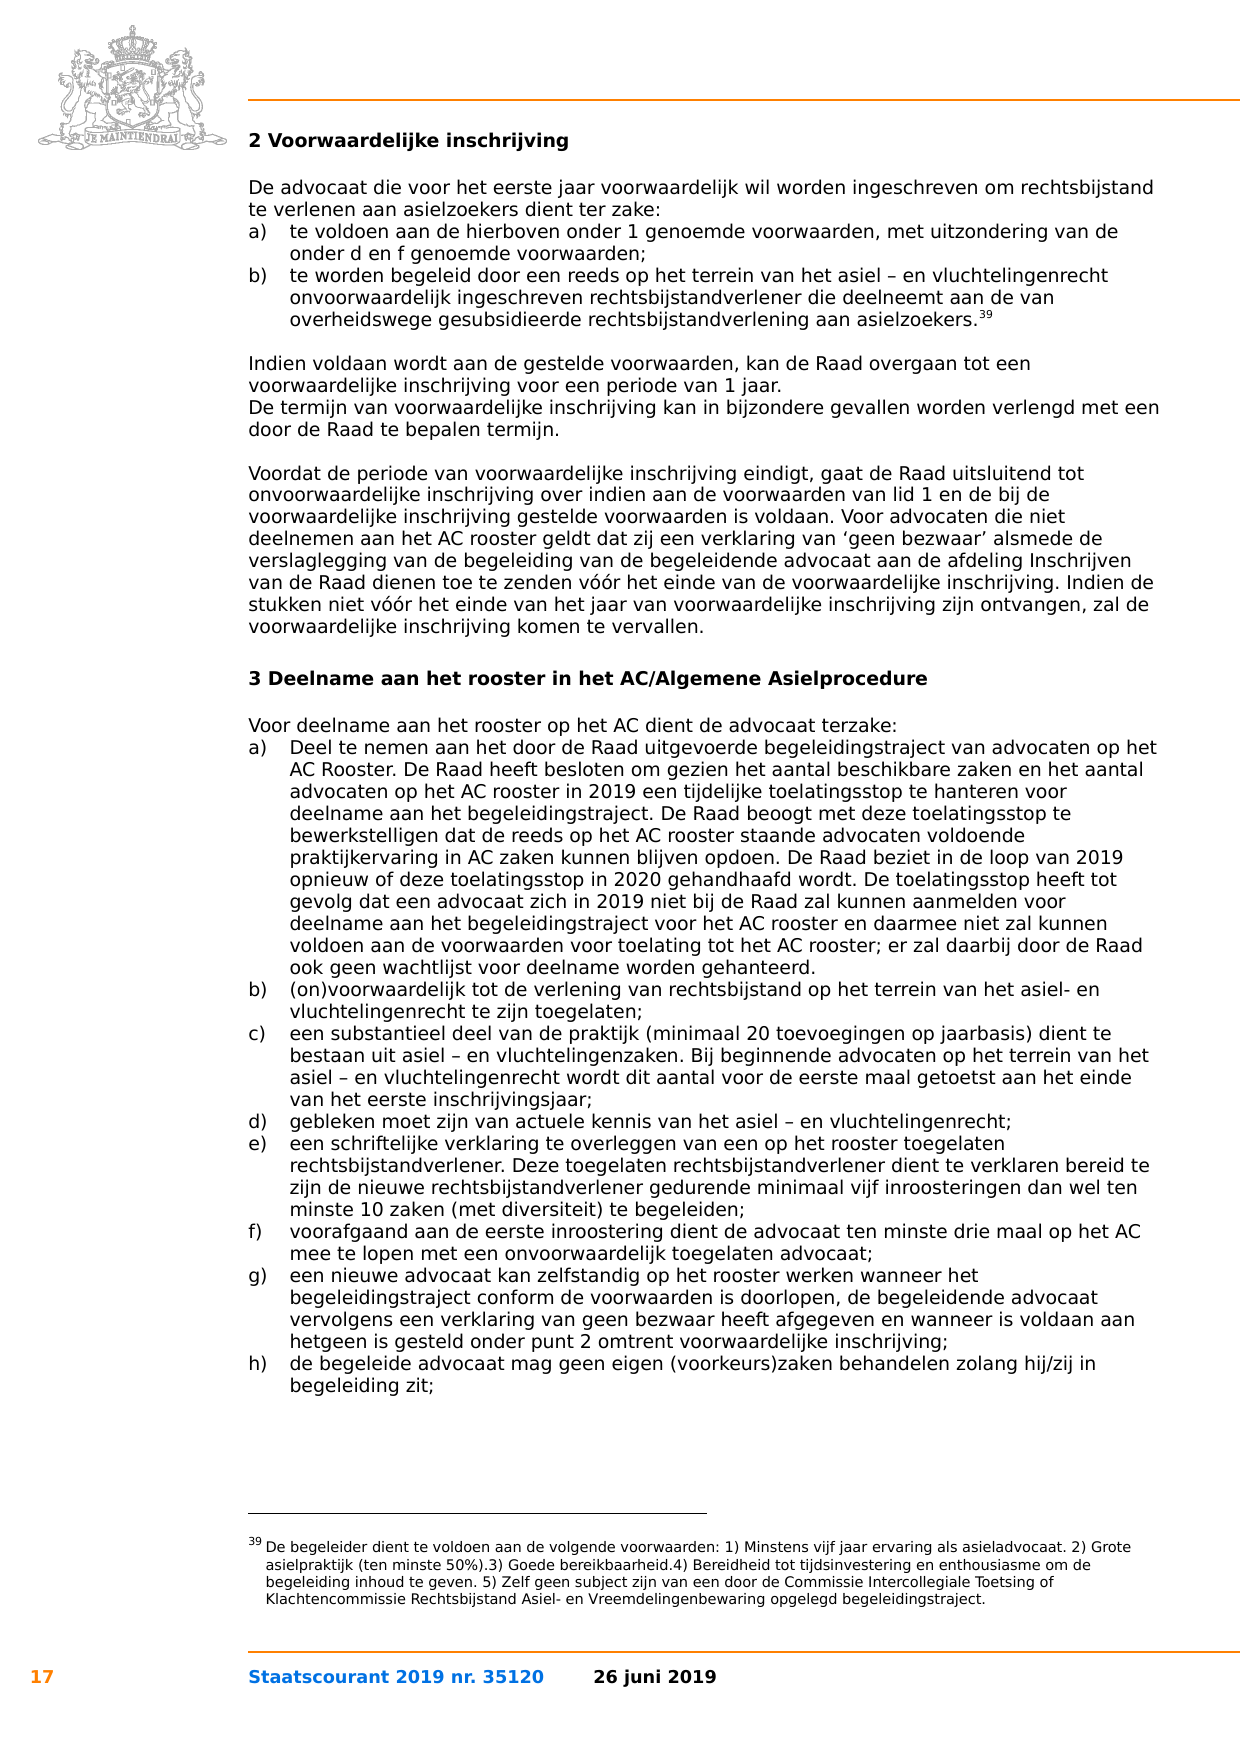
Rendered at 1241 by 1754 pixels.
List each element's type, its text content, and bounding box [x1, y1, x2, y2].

text De termijn van voorwaardelijke inschrijving kan in bijzondere gevallen worden verlengd met een door de Raad te bepalen termijn. [248, 397, 1163, 441]
text Indien voldaan wordt aan de gestelde voorwaarden, kan de Raad overgaan tot een voorwaardelijke inschrijving voor een periode van 1 jaar. [248, 353, 1163, 397]
subtitle 2 Voorwaardelijke inschrijving [248, 130, 1163, 152]
text g) een nieuwe advocaat kan zelfstandig op het rooster werken wanneer het begeleidingstraject conform de voorwaarden is doorlopen, de begeleidende advocaat vervolgens een verklaring van geen bezwaar heeft afgegeven en wanneer is voldaan aan hetgeen is gesteld onder punt 2 omtrent voorwaardelijke inschrijving; [248, 1265, 1163, 1353]
text De advocaat die voor het eerste jaar voorwaardelijk wil worden ingeschreven om rechtsbijstand te verlenen aan asielzoekers dient ter zake: [248, 177, 1163, 221]
text h) de begeleide advocaat mag geen eigen (voorkeurs)zaken behandelen zolang hij/zij in begeleiding zit; [248, 1353, 1163, 1397]
text Voor deelname aan het rooster op het AC dient de advocaat terzake: [248, 715, 1163, 737]
text f) voorafgaand aan de eerste inroostering dient de advocaat ten minste drie maal op het AC mee te lopen met een onvoorwaardelijk toegelaten advocaat; [248, 1221, 1163, 1265]
text e) een schriftelijke verklaring te overleggen van een op het rooster toegelaten rechtsbijstandverlener. Deze toegelaten rechtsbijstandverlener dient te verklaren bereid te zijn de nieuwe rechtsbijstandverlener gedurende minimaal vijf inroosteringen dan wel ten minste 10 zaken (met diversiteit) te begeleiden; [248, 1133, 1163, 1221]
text c) een substantieel deel van de praktijk (minimaal 20 toevoegingen op jaarbasis) dient te bestaan uit asiel – en vluchtelingenzaken. Bij beginnende advocaten op het terrein van het asiel – en vluchtelingenrecht wordt dit aantal voor de eerste maal getoetst aan het einde van het eerste inschrijvingsjaar; [248, 1023, 1163, 1111]
text De begeleider dient te voldoen aan de volgende voorwaarden: 1) Minstens vijf jaar ervaring als asieladvocaat. 2) Grote asielpraktijk (ten minste 50%).3) Goede bereikbaarheid.4) Bereidheid tot tijdsinvestering en enthousiasme om de begeleiding inhoud te geven. 5) Zelf geen subject zijn van een door de Commissie Intercollegiale Toetsing of Klachtencommissie Rechtsbijstand Asiel- en Vreemdelingenbewaring opgelegd begeleidingstraject. [248, 1535, 1163, 1608]
text b) (on)voorwaardelijk tot de verlening van rechtsbijstand op het terrein van het asiel- en vluchtelingenrecht te zijn toegelaten; [248, 979, 1163, 1023]
text a) Deel te nemen aan het door de Raad uitgevoerde begeleidingstraject van advocaten op het AC Rooster. De Raad heeft besloten om gezien het aantal beschikbare zaken en het aantal advocaten op het AC rooster in 2019 een tijdelijke toelatingsstop te hanteren voor deelname aan het begeleidingstraject. De Raad beoogt met deze toelatingsstop te bewerkstelligen dat de reeds op het AC rooster staande advocaten voldoende praktijkervaring in AC zaken kunnen blijven opdoen. De Raad beziet in de loop van 2019 opnieuw of deze toelatingsstop in 2020 gehandhaafd wordt. De toelatingsstop heeft tot gevolg dat een advocaat zich in 2019 niet bij de Raad zal kunnen aanmelden voor deelname aan het begeleidingstraject voor het AC rooster en daarmee niet zal kunnen voldoen aan de voorwaarden voor toelating tot het AC rooster; er zal daarbij door de Raad ook geen wachtlijst voor deelname worden gehanteerd. [248, 737, 1163, 979]
text Voordat de periode van voorwaardelijke inschrijving eindigt, gaat de Raad uitsluitend tot onvoorwaardelijke inschrijving over indien aan de voorwaarden van lid 1 en de bij de voorwaardelijke inschrijving gestelde voorwaarden is voldaan. Voor advocaten die niet deelnemen aan het AC rooster geldt dat zij een verklaring van ‘geen bezwaar’ alsmede de verslaglegging van de begeleiding van de begeleidende advocaat aan de afdeling Inschrijven van de Raad dienen toe te zenden vóór het einde van de voorwaardelijke inschrijving. Indien de stukken niet vóór het einde van het jaar van voorwaardelijke inschrijving zijn ontvangen, zal de voorwaardelijke inschrijving komen te vervallen. [248, 462, 1163, 638]
text d) gebleken moet zijn van actuele kennis van het asiel – en vluchtelingenrecht; [248, 1111, 1163, 1133]
text b) te worden begeleid door een reeds op het terrein van het asiel – en vluchtelingenrecht onvoorwaardelijk ingeschreven rechtsbijstandverlener die deelneemt aan de van overheidswege gesubsidieerde rechtsbijstandverlening aan asielzoekers. [248, 265, 1163, 331]
subtitle 3 Deelname aan het rooster in het AC/Algemene Asielprocedure [248, 668, 1163, 690]
text a) te voldoen aan de hierboven onder 1 genoemde voorwaarden, met uitzondering van de onder d en f genoemde voorwaarden; [248, 221, 1163, 265]
picture [38, 25, 227, 150]
